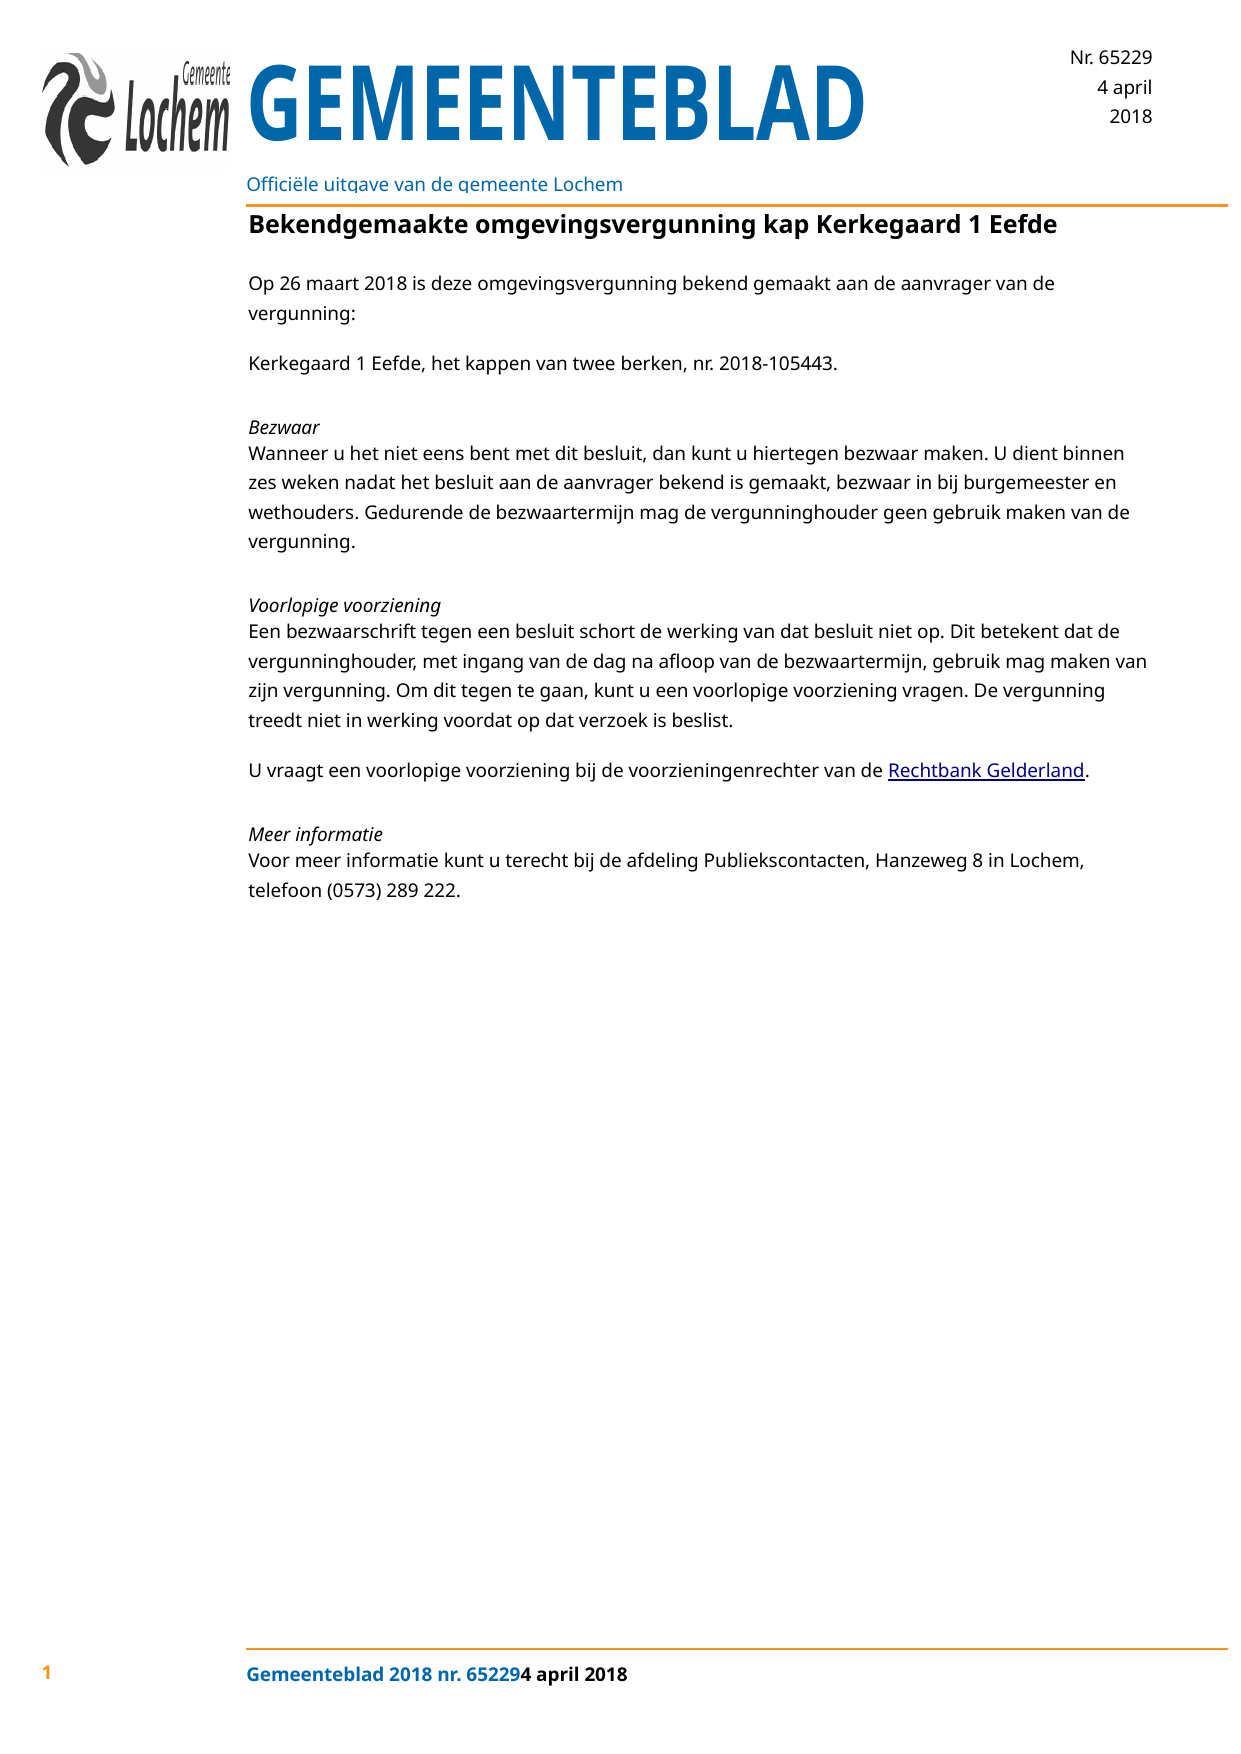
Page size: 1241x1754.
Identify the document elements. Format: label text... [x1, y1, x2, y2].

picture [41, 47, 231, 172]
text Bezwaar [248, 414, 1152, 440]
text Voorlopige voorziening [248, 593, 1152, 618]
text Bekendgemaakte omgevingsvergunning kap Kerkegaard 1 Eefde [248, 207, 1152, 241]
text Kerkegaard 1 Eefde, het kappen van twee berken, nr. 2018-105443. [248, 350, 1152, 376]
text U vraagt een voorlopige voorziening bij de voorzieningenrechter van de Rechtbank Gelderland. [248, 758, 1152, 783]
text Op 26 maart 2018 is deze omgevingsvergunning bekend gemaakt aan de aanvrager van de vergunning: [248, 270, 1152, 326]
text Een bezwaarschrift tegen een besluit schort de werking van dat besluit niet op. Dit betekent dat de vergunninghouder, met ingang van de dag na afloop van de bezwaartermijn, gebruik mag maken van zijn vergunning. Om dit tegen te gaan, kunt u een voorlopige voorziening vragen. De vergunning treedt niet in werking voordat op dat verzoek is beslist. [248, 618, 1152, 733]
text Voor meer informatie kunt u terecht bij de afdeling Publiekscontacten, Hanzeweg 8 in Lochem, telefoon (0573) 289 222. [248, 847, 1152, 903]
text Meer informatie [248, 822, 1152, 847]
text Wanneer u het niet eens bent met dit besluit, dan kunt u hiertegen bezwaar maken. U dient binnen zes weken nadat het besluit aan de aanvrager bekend is gemaakt, bezwaar in bij burgemeester en wethouders. Gedurende de bezwaartermijn mag de vergunninghouder geen gebruik maken van de vergunning. [248, 440, 1152, 554]
